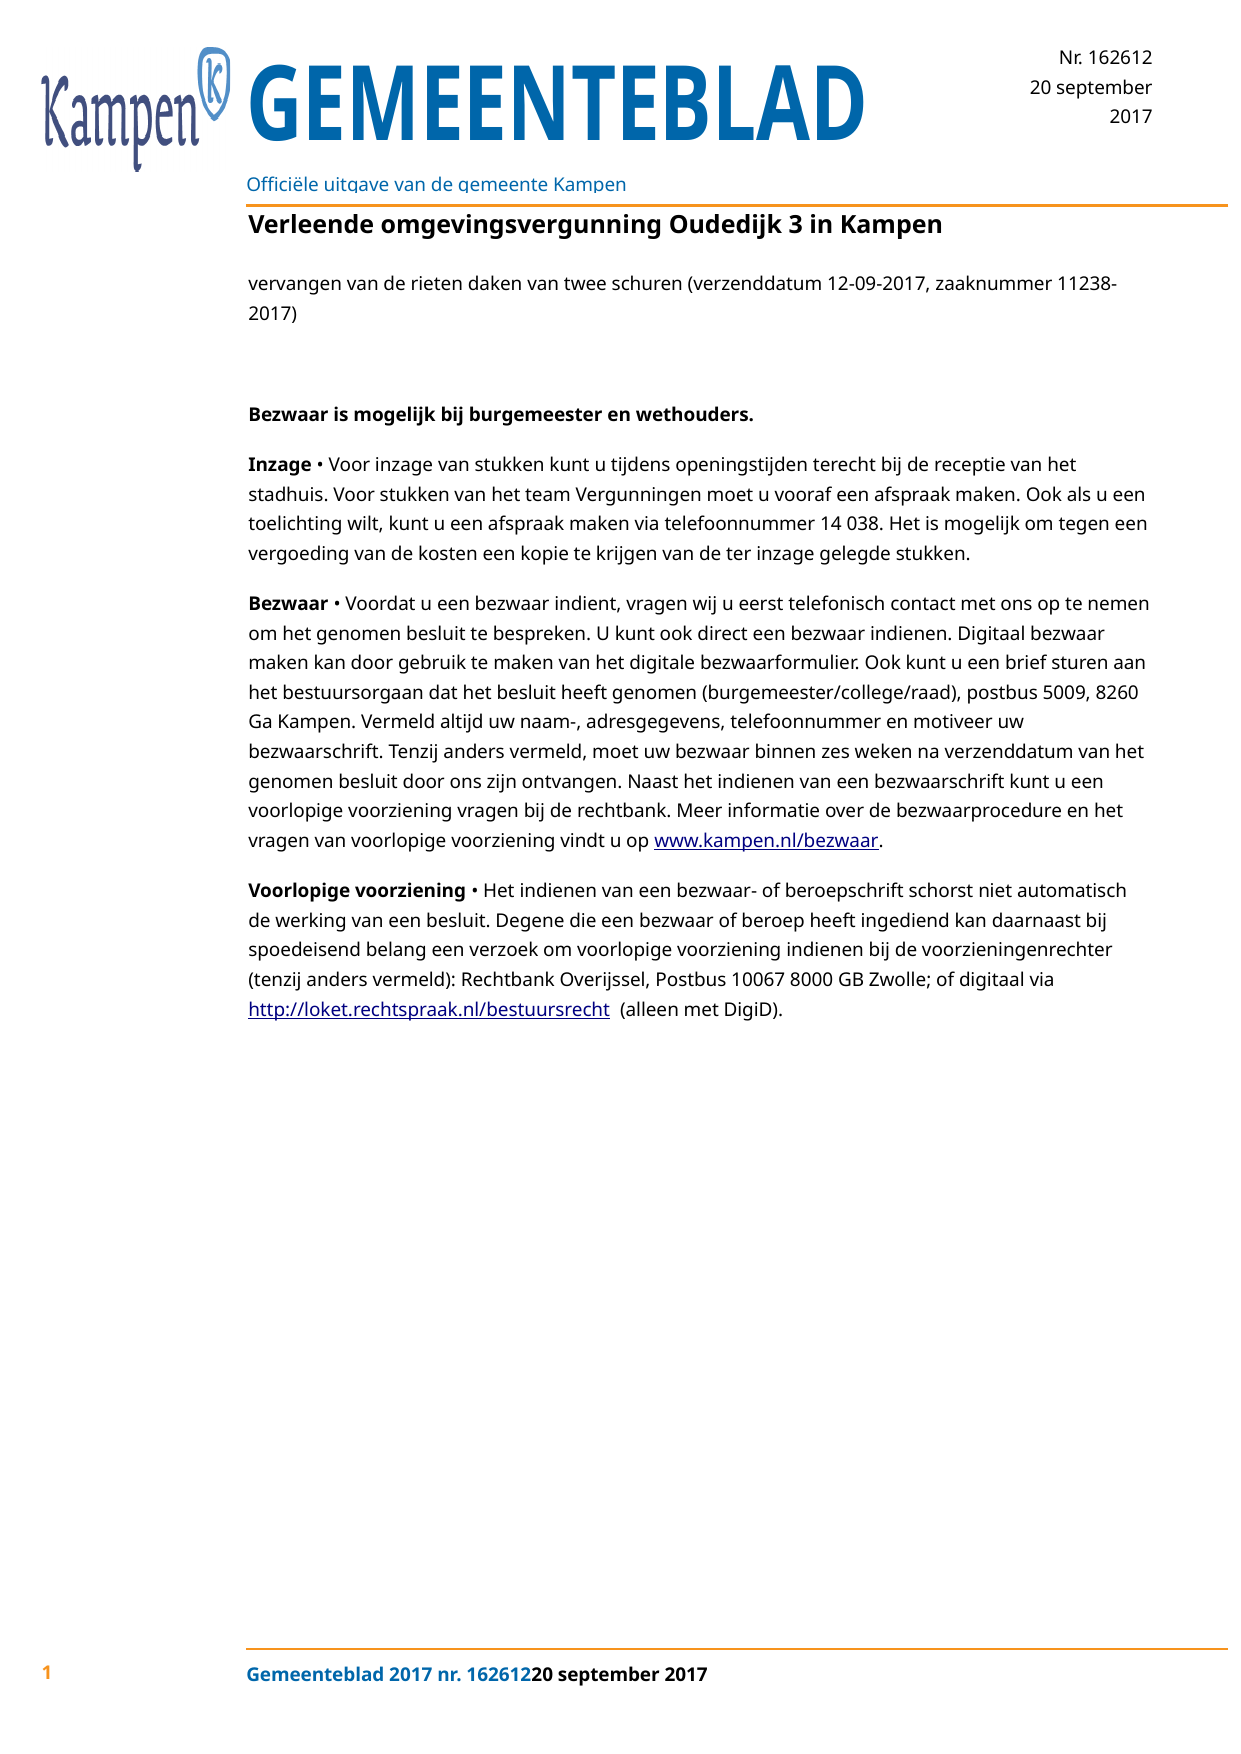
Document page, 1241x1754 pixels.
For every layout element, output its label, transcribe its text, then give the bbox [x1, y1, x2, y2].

text Bezwaar • Voordat u een bezwaar indient, vragen wij u eerst telefonisch contact met ons op te nemen om het genomen besluit te bespreken. U kunt ook direct een bezwaar indienen. Digitaal bezwaar maken kan door gebruik te maken van het digitale bezwaarformulier. Ook kunt u een brief sturen aan het bestuursorgaan dat het besluit heeft genomen (burgemeester/college/raad), postbus 5009, 8260 Ga Kampen. Vermeld altijd uw naam-, adresgegevens, telefoonnummer en motiveer uw bezwaarschrift. Tenzij anders vermeld, moet uw bezwaar binnen zes weken na verzenddatum van het genomen besluit door ons zijn ontvangen. Naast het indienen van een bezwaarschrift kunt u een voorlopige voorziening vragen bij de rechtbank. Meer informatie over de bezwaarprocedure en het vragen van voorlopige voorziening vindt u op www.kampen.nl/bezwaar. [248, 590, 1152, 853]
text Verleende omgevingsvergunning Oudedijk 3 in Kampen [248, 207, 1152, 241]
text Voorlopige voorziening • Het indienen van een bezwaar- of beroepschrift schorst niet automatisch de werking van een besluit. Degene die een bezwaar of beroep heeft ingediend kan daarnaast bij spoedeisend belang een verzoek om voorlopige voorziening indienen bij de voorzieningenrechter (tenzij anders vermeld): Rechtbank Overijssel, Postbus 10067 8000 GB Zwolle; of digitaal via http://loket.rechtspraak.nl/bestuursrecht (alleen met DigiD). [248, 877, 1152, 1021]
text vervangen van de rieten daken van twee schuren (verzenddatum 12-09-2017, zaaknummer 11238-2017) [248, 270, 1152, 326]
picture [41, 47, 231, 172]
text Bezwaar is mogelijk bij burgemeester en wethouders. [248, 401, 1152, 426]
text Inzage • Voor inzage van stukken kunt u tijdens openingstijden terecht bij de receptie van het stadhuis. Voor stukken van het team Vergunningen moet u vooraf een afspraak maken. Ook als u een toelichting wilt, kunt u een afspraak maken via telefoonnummer 14 038. Het is mogelijk om tegen een vergoeding van de kosten een kopie te krijgen van de ter inzage gelegde stukken. [248, 451, 1152, 566]
